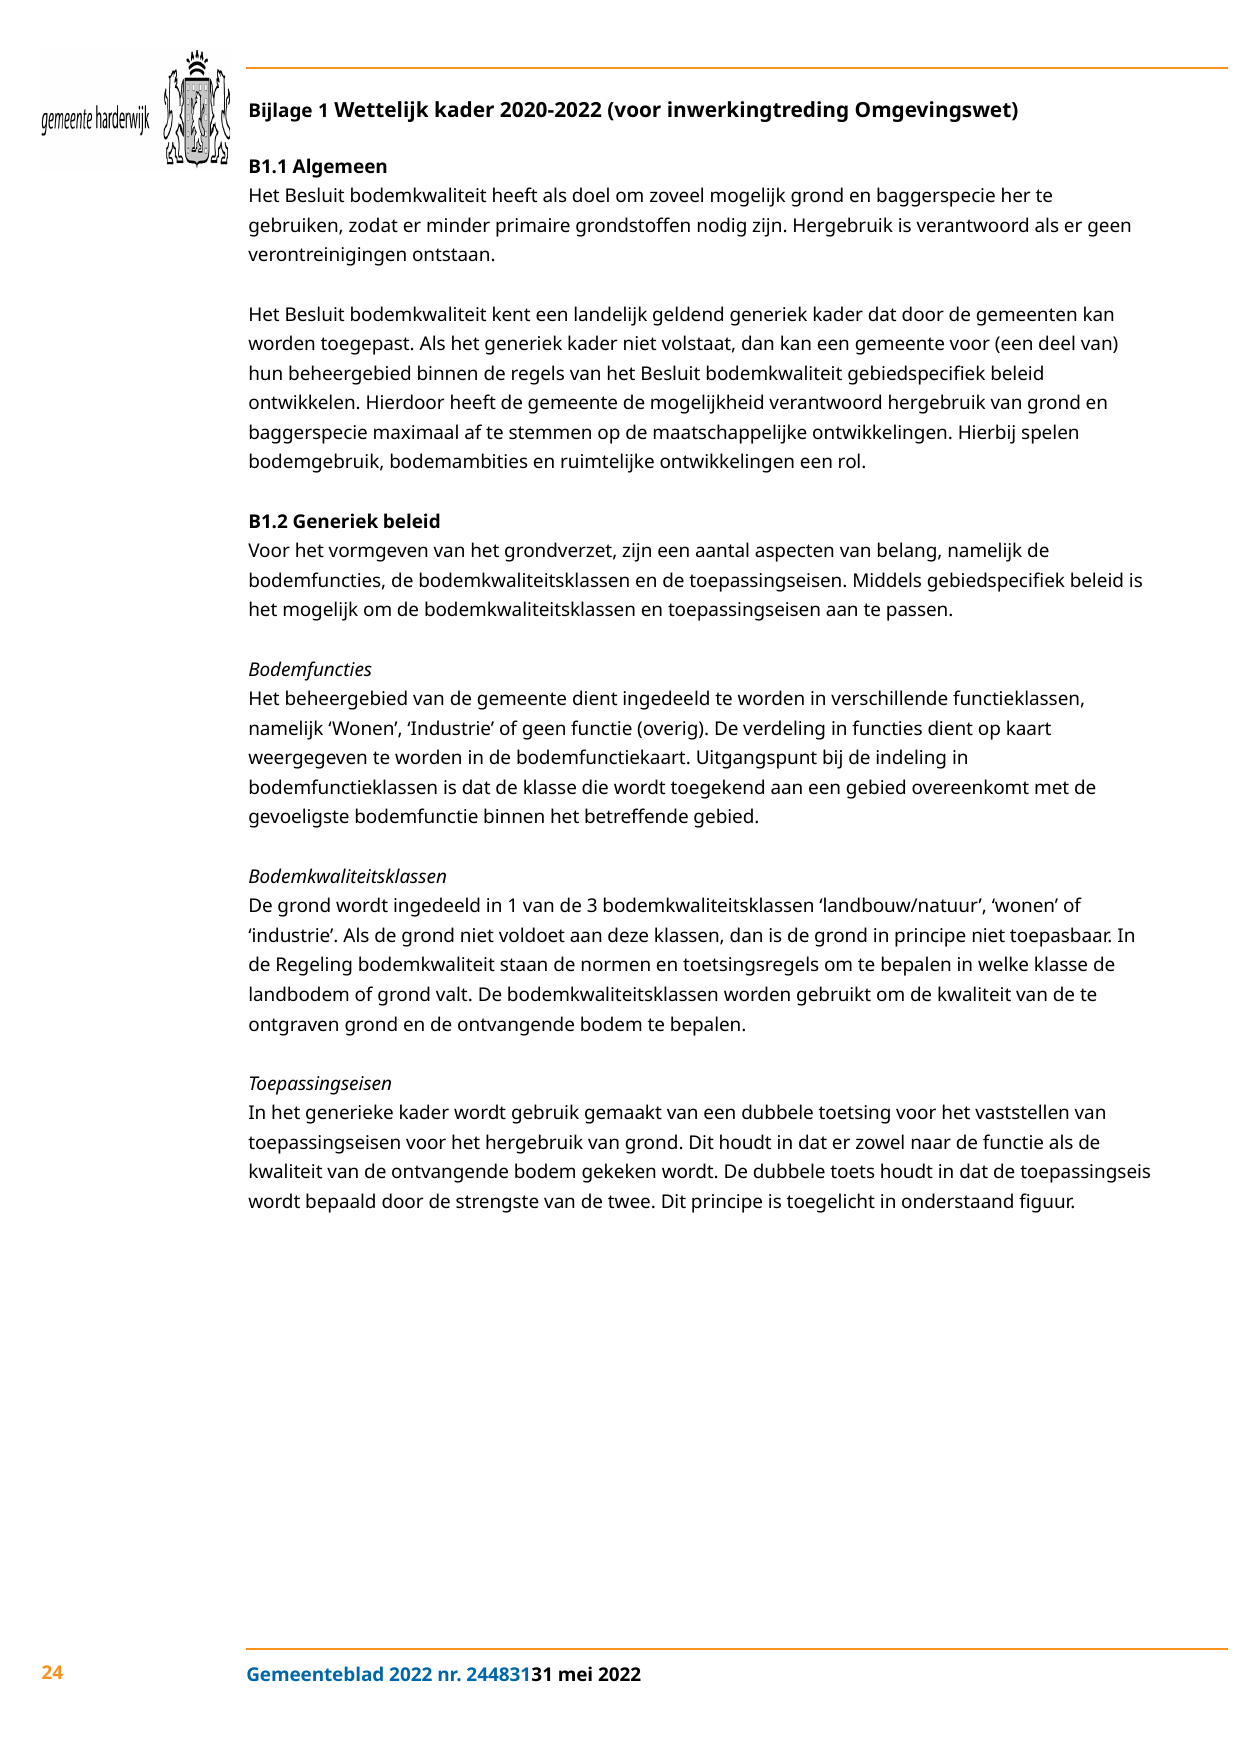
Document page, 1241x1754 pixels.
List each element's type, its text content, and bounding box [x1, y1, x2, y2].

text Bodemkwaliteitsklassen [248, 863, 1152, 889]
text Bodemfuncties [248, 656, 1152, 682]
text Voor het vormgeven van het grondverzet, zijn een aantal aspecten van belang, namelijk de bodemfuncties, de bodemkwaliteitsklassen en de toepassingseisen. Middels gebiedspecifiek beleid is het mogelijk om de bodemkwaliteitsklassen en toepassingseisen aan te passen. [248, 537, 1152, 622]
text Bijlage 1 Wettelijk kader 2020-2022 (voor inwerkingtreding Omgevingswet) [248, 95, 1152, 123]
text In het generieke kader wordt gebruik gemaakt van een dubbele toetsing voor het vaststellen van toepassingseisen voor het hergebruik van grond. Dit houdt in dat er zowel naar de functie als de kwaliteit van de ontvangende bodem gekeken wordt. De dubbele toets houdt in dat de toepassingseis wordt bepaald door de strengste van de twee. Dit principe is toegelicht in onderstaand figuur. [248, 1099, 1152, 1214]
text B1.1 Algemeen [248, 153, 1152, 179]
text Toepassingseisen [248, 1070, 1152, 1096]
text Het Besluit bodemkwaliteit kent een landelijk geldend generiek kader dat door de gemeenten kan worden toegepast. Als het generiek kader niet volstaat, dan kan een gemeente voor (een deel van) hun beheergebied binnen de regels van het Besluit bodemkwaliteit gebiedspecifiek beleid ontwikkelen. Hierdoor heeft de gemeente de mogelijkheid verantwoord hergebruik van grond en baggerspecie maximaal af te stemmen op de maatschappelijke ontwikkelingen. Hierbij spelen bodemgebruik, bodemambities en ruimtelijke ontwikkelingen een rol. [248, 301, 1152, 474]
text Het Besluit bodemkwaliteit heeft als doel om zoveel mogelijk grond en baggerspecie her te gebruiken, zodat er minder primaire grondstoffen nodig zijn. Hergebruik is verantwoord als er geen verontreinigingen ontstaan. [248, 182, 1152, 267]
text De grond wordt ingedeeld in 1 van de 3 bodemkwaliteitsklassen ‘landbouw/natuur’, ‘wonen’ of ‘industrie’. Als de grond niet voldoet aan deze klassen, dan is de grond in principe niet toepasbaar. In de Regeling bodemkwaliteit staan de normen en toetsingsregels om te bepalen in welke klasse de landbodem of grond valt. De bodemkwaliteitsklassen worden gebruikt om de kwaliteit van de te ontgraven grond en de ontvangende bodem te bepalen. [248, 892, 1152, 1037]
picture [41, 47, 231, 172]
text B1.2 Generiek beleid [248, 508, 1152, 534]
text Het beheergebied van de gemeente dient ingedeeld te worden in verschillende functieklassen, namelijk ‘Wonen’, ‘Industrie’ of geen functie (overig). De verdeling in functies dient op kaart weergegeven te worden in de bodemfunctiekaart. Uitgangspunt bij de indeling in bodemfunctieklassen is dat de klasse die wordt toegekend aan een gebied overeenkomt met de gevoeligste bodemfunctie binnen het betreffende gebied. [248, 685, 1152, 829]
